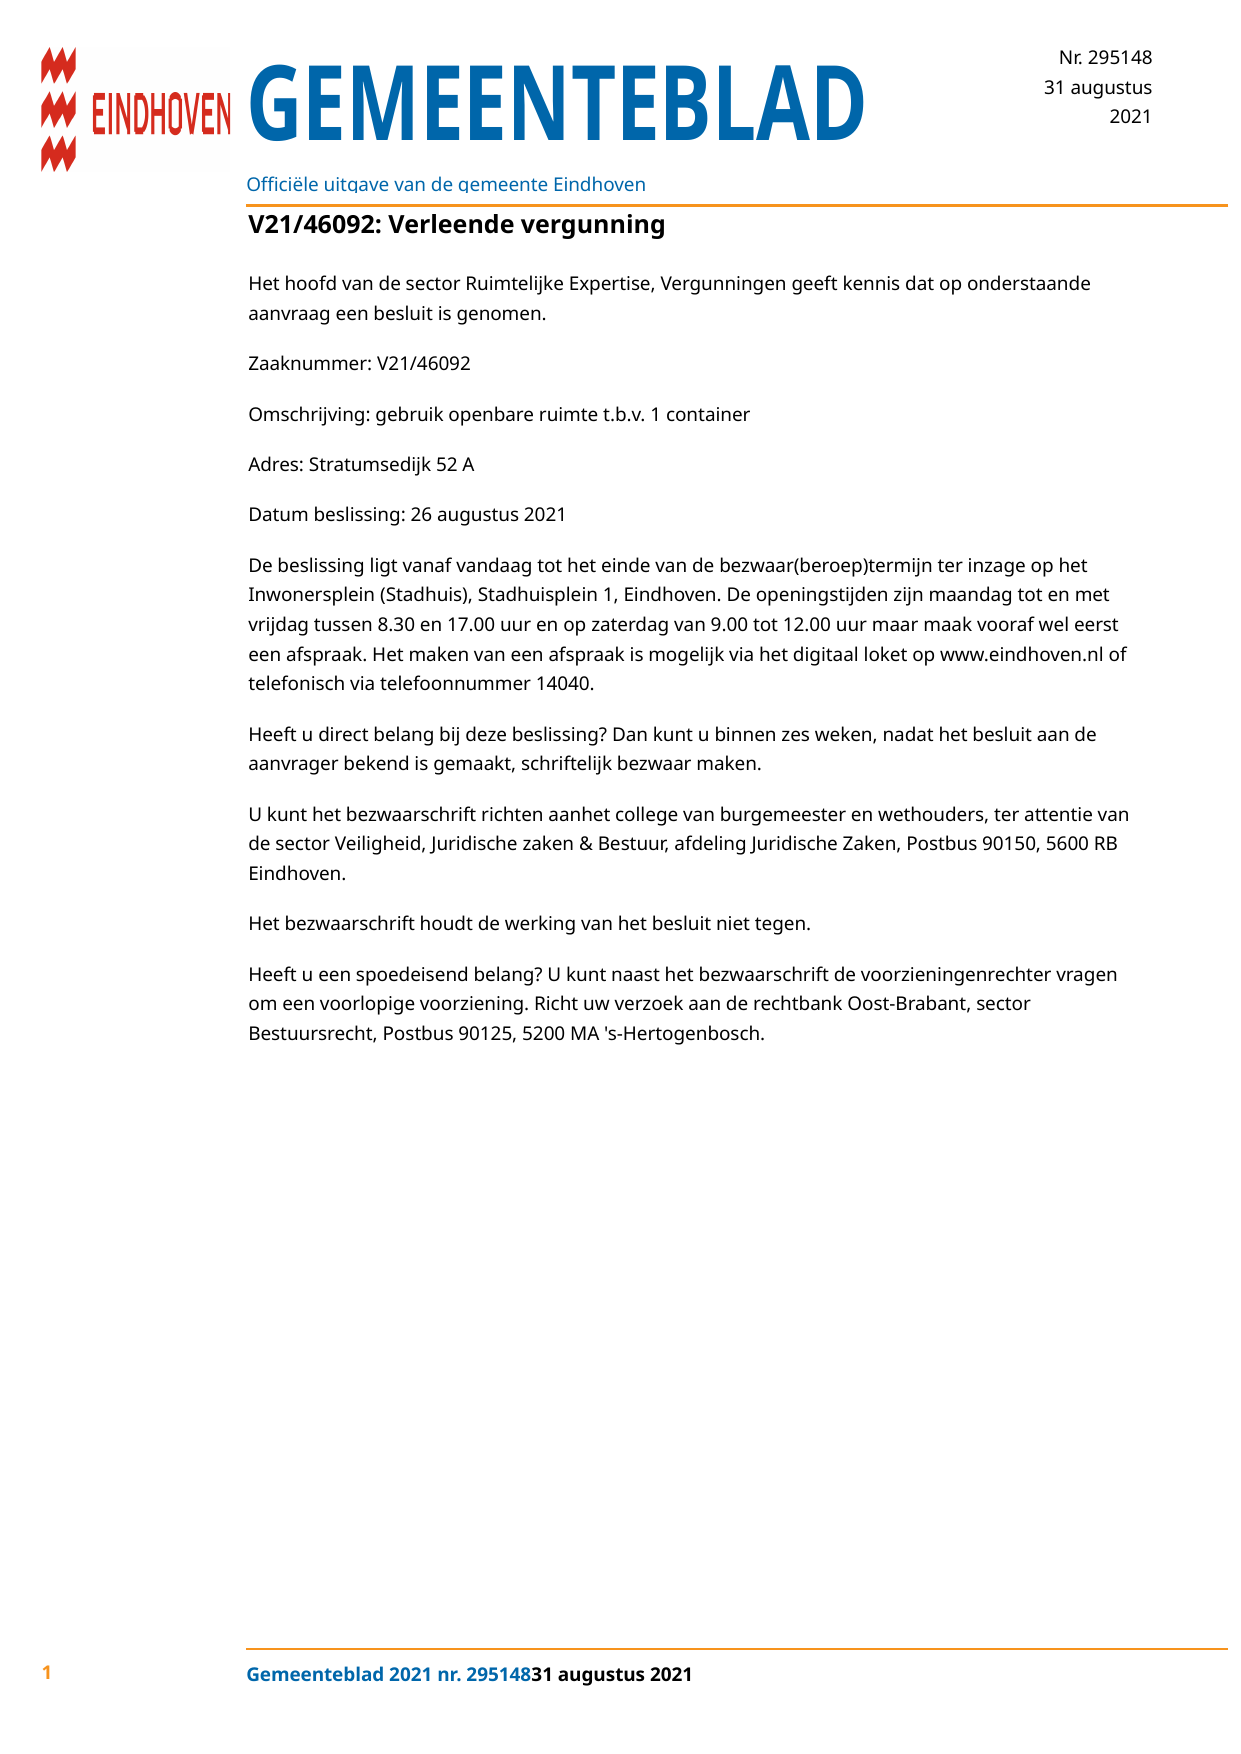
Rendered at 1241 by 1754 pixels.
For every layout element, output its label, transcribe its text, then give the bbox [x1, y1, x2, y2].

text Heeft u direct belang bij deze beslissing? Dan kunt u binnen zes weken, nadat het besluit aan de aanvrager bekend is gemaakt, schriftelijk bezwaar maken. [248, 721, 1152, 776]
text Adres: Stratumsedijk 52 A [248, 451, 1152, 477]
text Omschrijving: gebruik openbare ruimte t.b.v. 1 container [248, 401, 1152, 426]
text Zaaknummer: V21/46092 [248, 350, 1152, 376]
text U kunt het bezwaarschrift richten aanhet college van burgemeester en wethouders, ter attentie van de sector Veiligheid, Juridische zaken & Bestuur, afdeling Juridische Zaken, Postbus 90150, 5600 RB Eindhoven. [248, 801, 1152, 886]
text V21/46092: Verleende vergunning [248, 207, 1152, 241]
text Datum beslissing: 26 augustus 2021 [248, 502, 1152, 527]
text Het hoofd van de sector Ruimtelijke Expertise, Vergunningen geeft kennis dat op onderstaande aanvraag een besluit is genomen. [248, 270, 1152, 326]
text Het bezwaarschrift houdt de werking van het besluit niet tegen. [248, 910, 1152, 936]
text De beslissing ligt vanaf vandaag tot het einde van de bezwaar(beroep)termijn ter inzage op het Inwonersplein (Stadhuis), Stadhuisplein 1, Eindhoven. De openingstijden zijn maandag tot en met vrijdag tussen 8.30 en 17.00 uur en op zaterdag van 9.00 tot 12.00 uur maar maak vooraf wel eerst een afspraak. Het maken van een afspraak is mogelijk via het digitaal loket op www.eindhoven.nl of telefonisch via telefoonnummer 14040. [248, 552, 1152, 696]
text Heeft u een spoedeisend belang? U kunt naast het bezwaarschrift de voorzieningenrechter vragen om een voorlopige voorziening. Richt uw verzoek aan de rechtbank Oost-Brabant, sector Bestuursrecht, Postbus 90125, 5200 MA 's-Hertogenbosch. [248, 961, 1152, 1046]
picture [41, 47, 231, 172]
